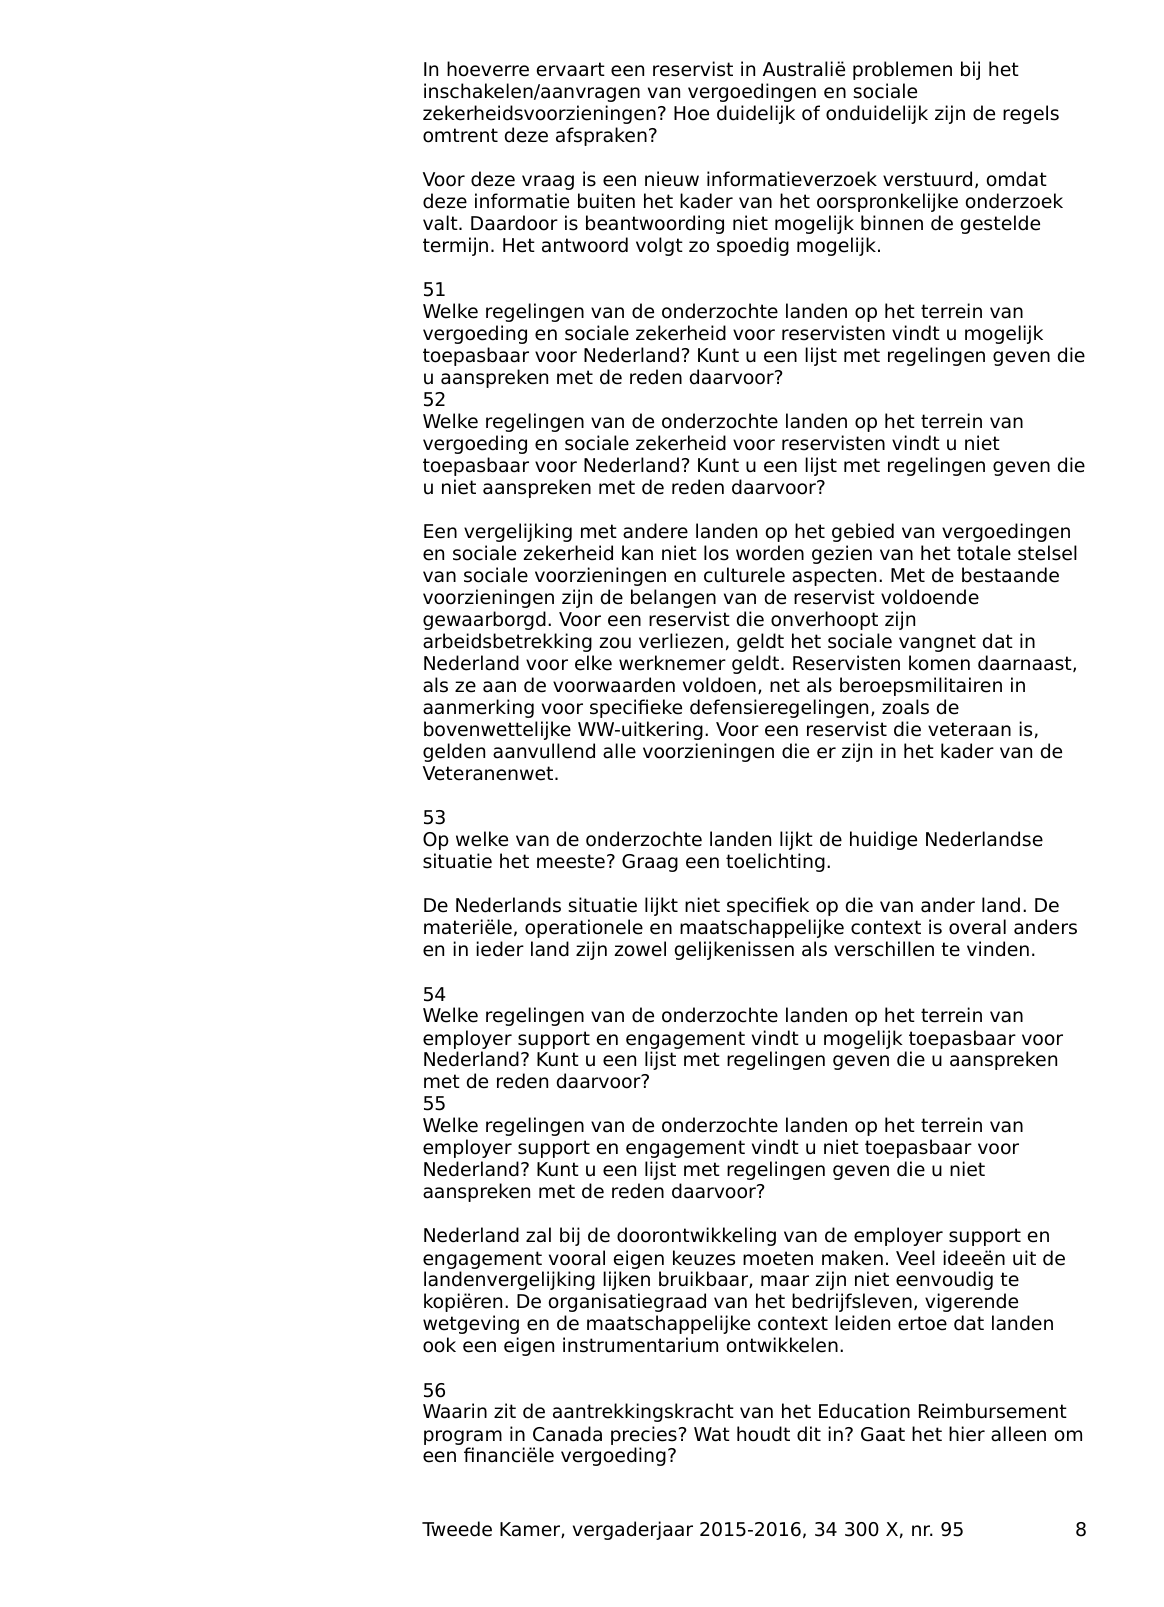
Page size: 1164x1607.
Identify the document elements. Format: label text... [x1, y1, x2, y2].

text De Nederlands situatie lijkt niet specifiek op die van ander land. De materiële, operationele en maatschappelijke context is overal anders en in ieder land zijn zowel gelijkenissen als verschillen te vinden. [422, 895, 1087, 961]
text 55 [422, 1093, 1087, 1115]
text 52 [422, 389, 1087, 411]
text Een vergelijking met andere landen op het gebied van vergoedingen en sociale zekerheid kan niet los worden gezien van het totale stelsel van sociale voorzieningen en culturele aspecten. Met de bestaande voorzieningen zijn de belangen van de reservist voldoende gewaarborgd. Voor een reservist die onverhoopt zijn arbeidsbetrekking zou verliezen, geldt het sociale vangnet dat in Nederland voor elke werknemer geldt. Reservisten komen daarnaast, als ze aan de voorwaarden voldoen, net als beroepsmilitairen in aanmerking voor specifieke defensieregelingen, zoals de bovenwettelijke WW-uitkering. Voor een reservist die veteraan is, gelden aanvullend alle voorzieningen die er zijn in het kader van de Veteranenwet. [422, 521, 1087, 785]
text Nederland zal bij de doorontwikkeling van de employer support en engagement vooral eigen keuzes moeten maken. Veel ideeën uit de landenvergelijking lijken bruikbaar, maar zijn niet eenvoudig te kopiëren. De organisatiegraad van het bedrijfsleven, vigerende wetgeving en de maatschappelijke context leiden ertoe dat landen ook een eigen instrumentarium ontwikkelen. [422, 1225, 1087, 1357]
text Welke regelingen van de onderzochte landen op het terrein van employer support en engagement vindt u mogelijk toepasbaar voor Nederland? Kunt u een lijst met regelingen geven die u aanspreken met de reden daarvoor? [422, 1005, 1087, 1093]
text Welke regelingen van de onderzochte landen op het terrein van employer support en engagement vindt u niet toepasbaar voor Nederland? Kunt u een lijst met regelingen geven die u niet aanspreken met de reden daarvoor? [422, 1115, 1087, 1203]
text 53 [422, 807, 1087, 829]
text 51 [422, 279, 1087, 301]
text 56 [422, 1379, 1087, 1401]
text Welke regelingen van de onderzochte landen op het terrein van vergoeding en sociale zekerheid voor reservisten vindt u niet toepasbaar voor Nederland? Kunt u een lijst met regelingen geven die u niet aanspreken met de reden daarvoor? [422, 411, 1087, 499]
text Waarin zit de aantrekkingskracht van het Education Reimbursement program in Canada precies? Wat houdt dit in? Gaat het hier alleen om een financiële vergoeding? [422, 1401, 1087, 1467]
text Welke regelingen van de onderzochte landen op het terrein van vergoeding en sociale zekerheid voor reservisten vindt u mogelijk toepasbaar voor Nederland? Kunt u een lijst met regelingen geven die u aanspreken met de reden daarvoor? [422, 301, 1087, 389]
text Op welke van de onderzochte landen lijkt de huidige Nederlandse situatie het meeste? Graag een toelichting. [422, 829, 1087, 873]
text Voor deze vraag is een nieuw informatieverzoek verstuurd, omdat deze informatie buiten het kader van het oorspronkelijke onderzoek valt. Daardoor is beantwoording niet mogelijk binnen de gestelde termijn. Het antwoord volgt zo spoedig mogelijk. [422, 169, 1087, 257]
text In hoeverre ervaart een reservist in Australië problemen bij het inschakelen/aanvragen van vergoedingen en sociale zekerheidsvoorzieningen? Hoe duidelijk of onduidelijk zijn de regels omtrent deze afspraken? [422, 59, 1087, 147]
text 54 [422, 983, 1087, 1005]
